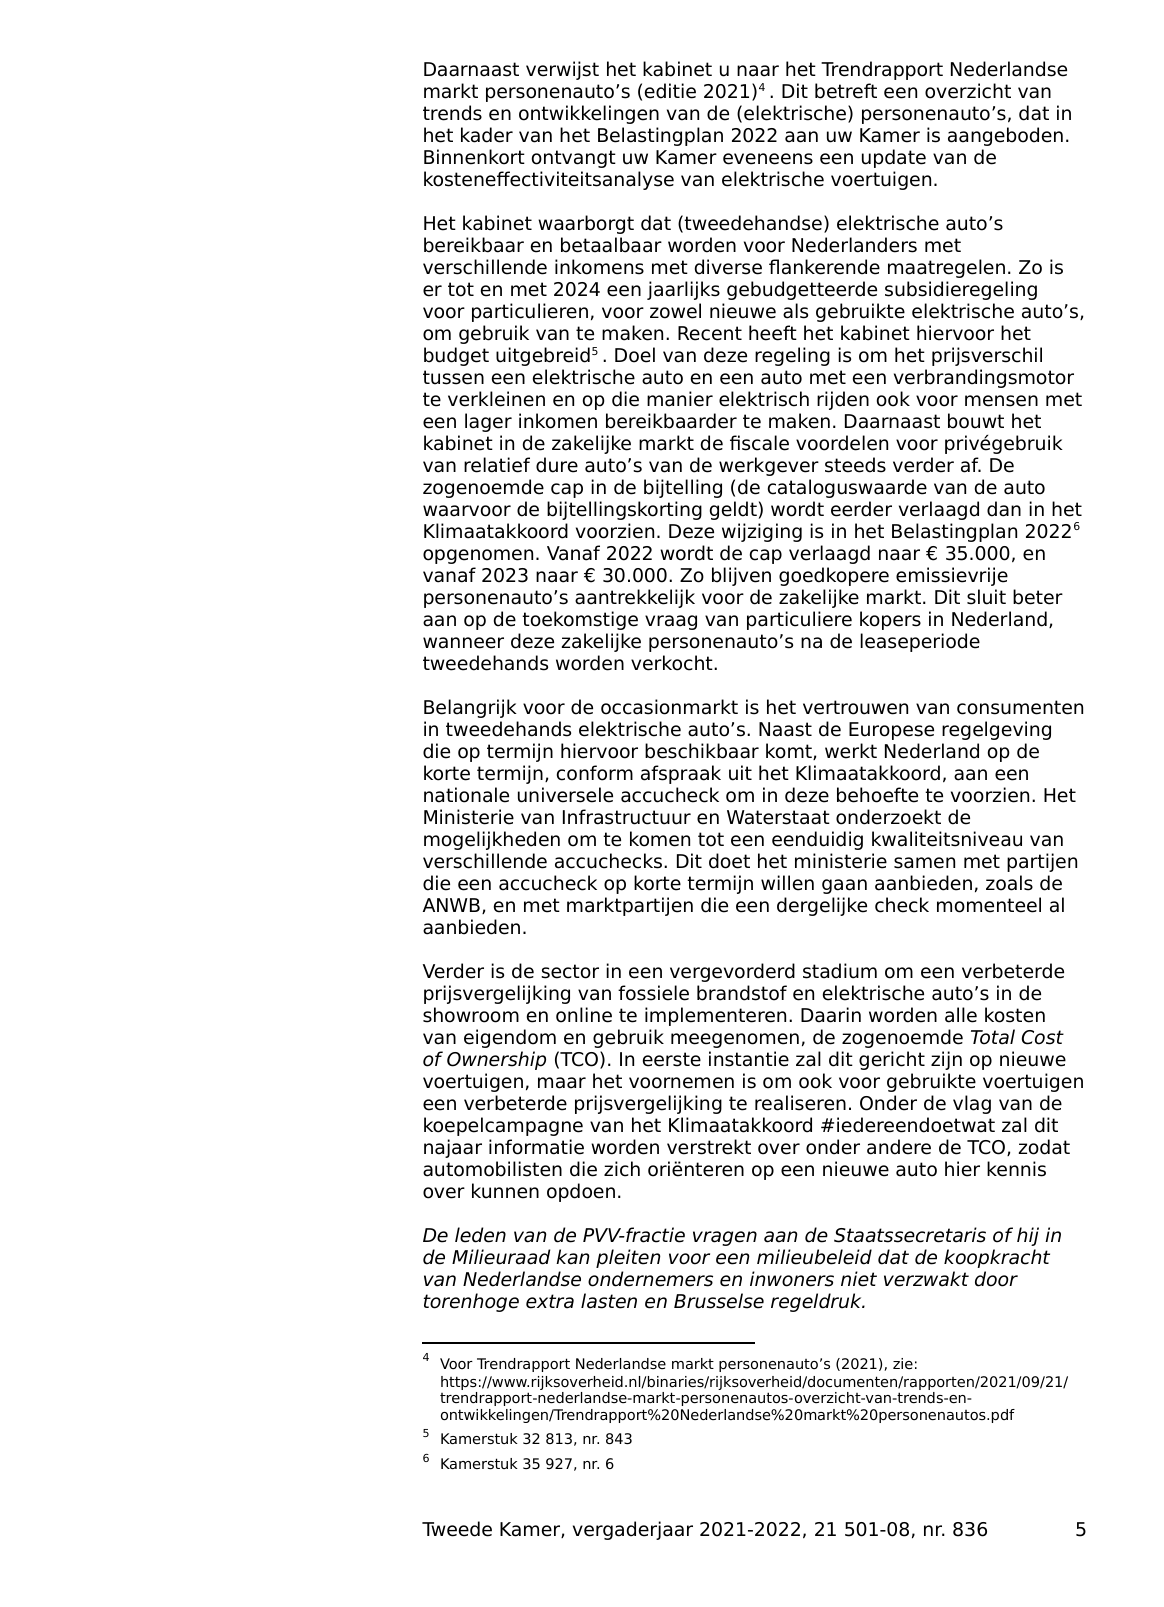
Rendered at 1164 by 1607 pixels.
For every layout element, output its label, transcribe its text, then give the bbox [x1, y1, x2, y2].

text Het kabinet waarborgt dat (tweedehandse) elektrische auto’s bereikbaar en betaalbaar worden voor Nederlanders met verschillende inkomens met diverse flankerende maatregelen. Zo is er tot en met 2024 een jaarlijks gebudgetteerde subsidieregeling voor particulieren, voor zowel nieuwe als gebruikte elektrische auto’s, om gebruik van te maken. Recent heeft het kabinet hiervoor het budget uitgebreid. Doel van deze regeling is om het prijsverschil tussen een elektrische auto en een auto met een verbrandingsmotor te verkleinen en op die manier elektrisch rijden ook voor mensen met een lager inkomen bereikbaarder te maken. Daarnaast bouwt het kabinet in de zakelijke markt de fiscale voordelen voor privégebruik van relatief dure auto’s van de werkgever steeds verder af. De zogenoemde cap in de bijtelling (de cataloguswaarde van de auto waarvoor de bijtellingskorting geldt) wordt eerder verlaagd dan in het Klimaatakkoord voorzien. Deze wijziging is in het Belastingplan 2022 opgenomen. Vanaf 2022 wordt de cap verlaagd naar € 35.000, en vanaf 2023 naar € 30.000. Zo blijven goedkopere emissievrije personenauto’s aantrekkelijk voor de zakelijke markt. Dit sluit beter aan op de toekomstige vraag van particuliere kopers in Nederland, wanneer deze zakelijke personenauto’s na de leaseperiode tweedehands worden verkocht. [422, 213, 1087, 675]
text De leden van de PVV-fractie vragen aan de Staatssecretaris of hij in de Milieuraad kan pleiten voor een milieubeleid dat de koopkracht van Nederlandse ondernemers en inwoners niet verzwakt door torenhoge extra lasten en Brusselse regeldruk. [422, 1225, 1087, 1313]
text Verder is de sector in een vergevorderd stadium om een verbeterde prijsvergelijking van fossiele brandstof en elektrische auto’s in de showroom en online te implementeren. Daarin worden alle kosten van eigendom en gebruik meegenomen, de zogenoemde Total Cost of Ownership (TCO). In eerste instantie zal dit gericht zijn op nieuwe voertuigen, maar het voornemen is om ook voor gebruikte voertuigen een verbeterde prijsvergelijking te realiseren. Onder de vlag van de koepelcampagne van het Klimaatakkoord #iedereendoetwat zal dit najaar informatie worden verstrekt over onder andere de TCO, zodat automobilisten die zich oriënteren op een nieuwe auto hier kennis over kunnen opdoen. [422, 961, 1087, 1203]
text Daarnaast verwijst het kabinet u naar het Trendrapport Nederlandse markt personenauto’s (editie 2021). Dit betreft een overzicht van trends en ontwikkelingen van de (elektrische) personenauto’s, dat in het kader van het Belastingplan 2022 aan uw Kamer is aangeboden. Binnenkort ontvangt uw Kamer eveneens een update van de kosteneffectiviteitsanalyse van elektrische voertuigen. [422, 59, 1087, 191]
text Kamerstuk 32 813, nr. 843 [422, 1427, 1087, 1449]
text Voor Trendrapport Nederlandse markt personenauto’s (2021), zie: https://www.rijksoverheid.nl/binaries/rijksoverheid/documenten/rapporten/2021/09/21/trendrapport-nederlandse-markt-personenautos-overzicht-van-trends-en-ontwikkelingen/Trendrapport%20Nederlandse%20markt%20personenautos.pdf [422, 1352, 1087, 1424]
text Belangrijk voor de occasionmarkt is het vertrouwen van consumenten in tweedehands elektrische auto’s. Naast de Europese regelgeving die op termijn hiervoor beschikbaar komt, werkt Nederland op de korte termijn, conform afspraak uit het Klimaatakkoord, aan een nationale universele accucheck om in deze behoefte te voorzien. Het Ministerie van Infrastructuur en Waterstaat onderzoekt de mogelijkheden om te komen tot een eenduidig kwaliteitsniveau van verschillende accuchecks. Dit doet het ministerie samen met partijen die een accucheck op korte termijn willen gaan aanbieden, zoals de ANWB, en met marktpartijen die een dergelijke check momenteel al aanbieden. [422, 697, 1087, 939]
text Kamerstuk 35 927, nr. 6 [422, 1452, 1087, 1474]
